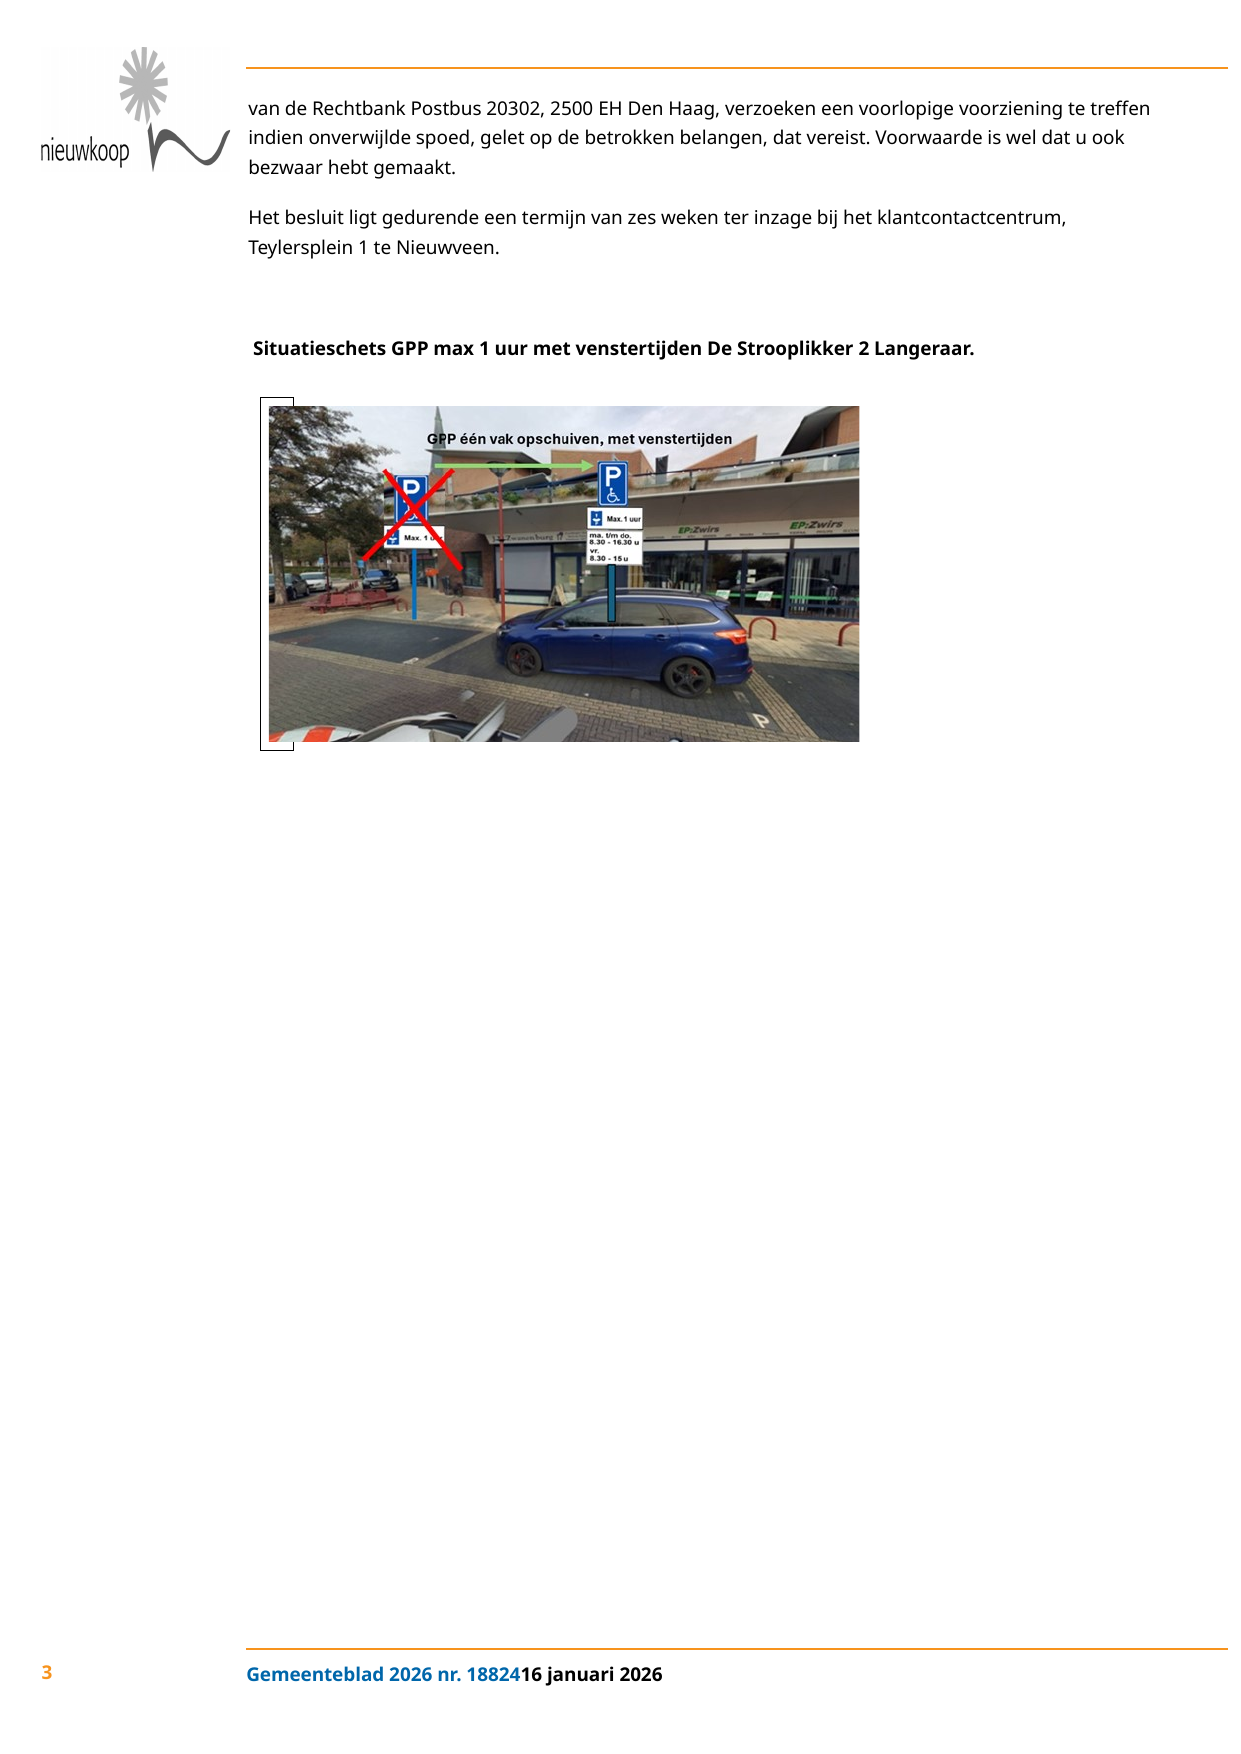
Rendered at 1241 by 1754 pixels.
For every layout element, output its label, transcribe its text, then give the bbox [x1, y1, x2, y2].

picture [41, 47, 231, 172]
text Situatieschets GPP max 1 uur met venstertijden De Strooplikker 2 Langeraar. [248, 335, 1152, 361]
text Het besluit ligt gedurende een termijn van zes weken ter inzage bij het klantcontactcentrum, Teylersplein 1 te Nieuwveen. [248, 204, 1152, 260]
picture [268, 406, 860, 742]
text van de Rechtbank Postbus 20302, 2500 EH Den Haag, verzoeken een voorlopige voorziening te treffen indien onverwijlde spoed, gelet op de betrokken belangen, dat vereist. Voorwaarde is wel dat u ook bezwaar hebt gemaakt. [248, 95, 1152, 180]
